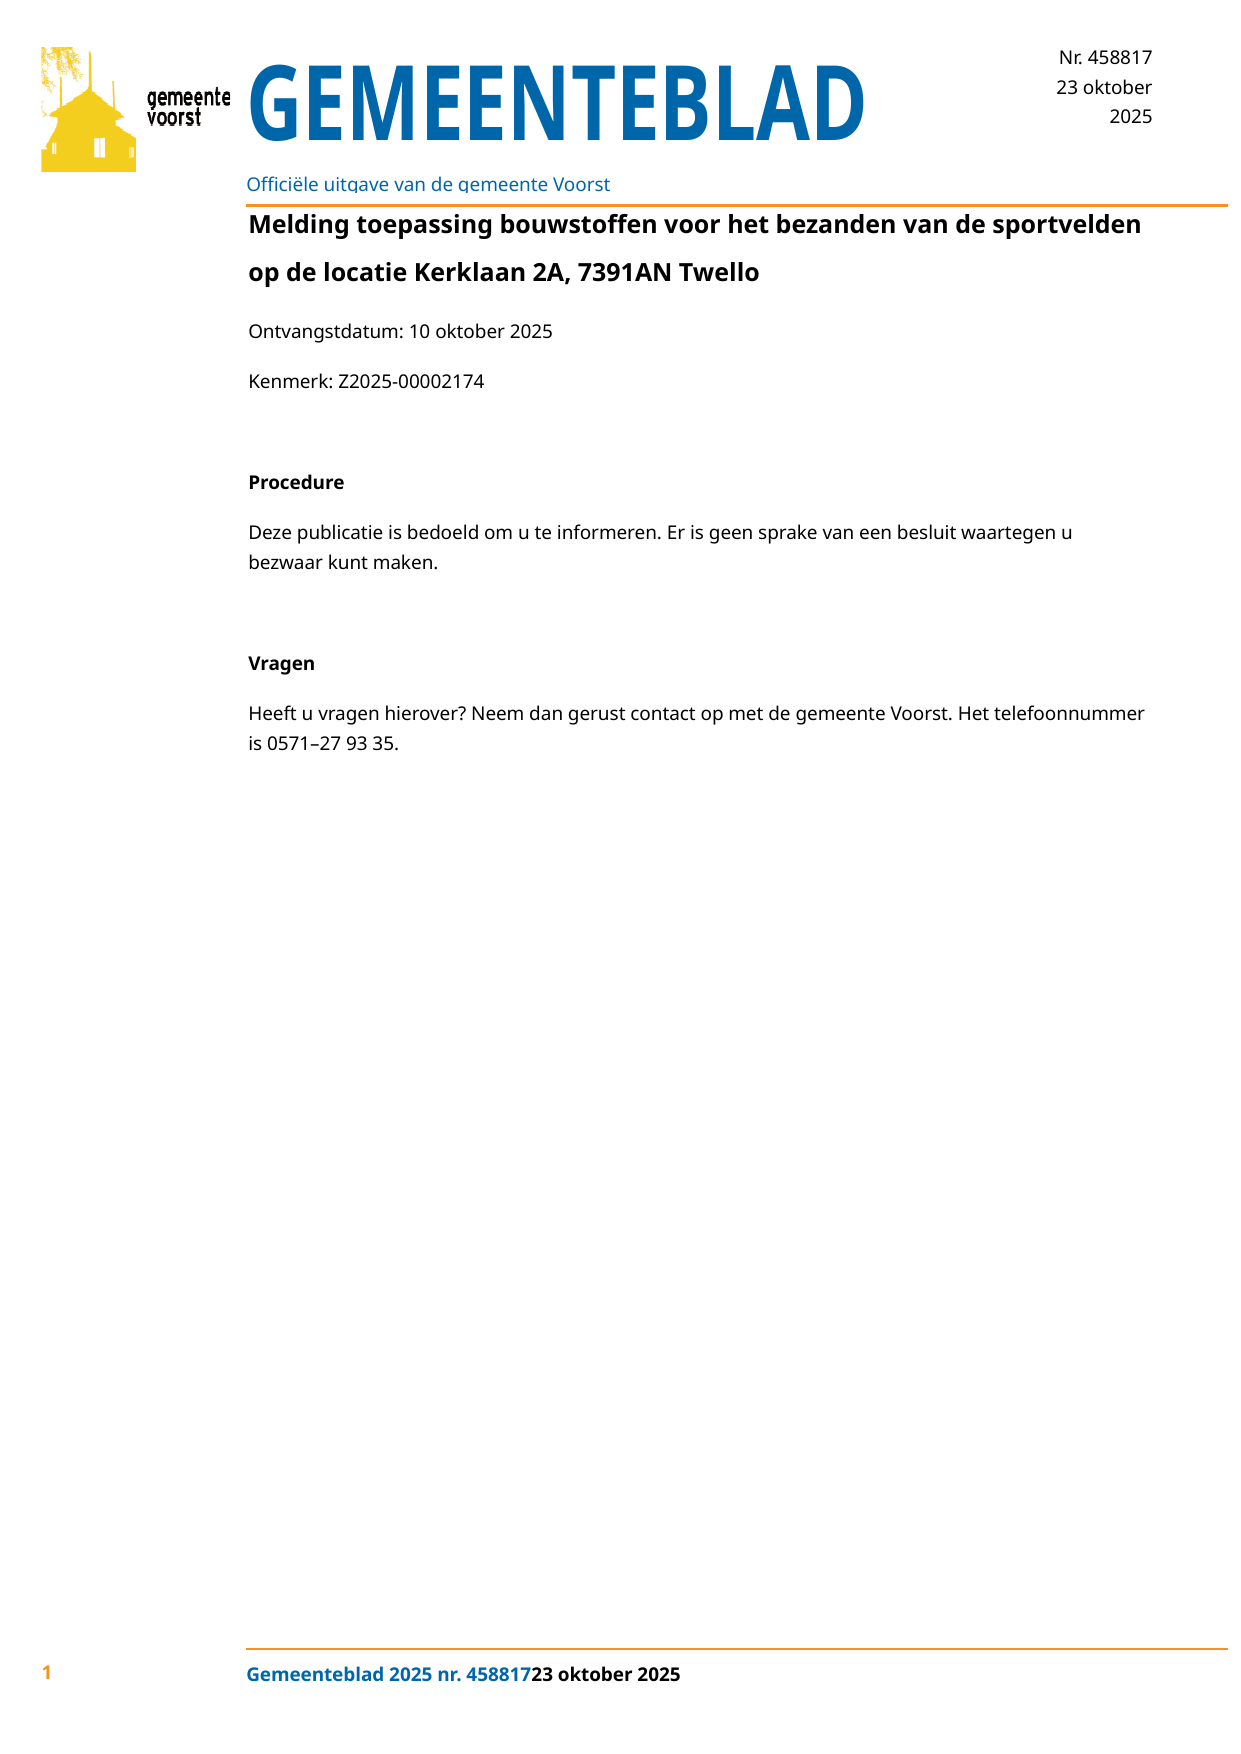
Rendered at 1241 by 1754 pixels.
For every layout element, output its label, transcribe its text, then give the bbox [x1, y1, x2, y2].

picture [41, 47, 231, 172]
text Heeft u vragen hierover? Neem dan gerust contact op met de gemeente Voorst. Het telefoonnummer is 0571–27 93 35. [248, 700, 1152, 756]
text Procedure [248, 469, 1152, 495]
text Ontvangstdatum: 10 oktober 2025 [248, 318, 1152, 344]
text Melding toepassing bouwstoffen voor het bezanden van de sportvelden op de locatie Kerklaan 2A, 7391AN Twello [248, 207, 1152, 288]
text Kenmerk: Z2025-00002174 [248, 368, 1152, 394]
text Deze publicatie is bedoeld om u te informeren. Er is geen sprake van een besluit waartegen u bezwaar kunt maken. [248, 519, 1152, 575]
text Vragen [248, 650, 1152, 676]
